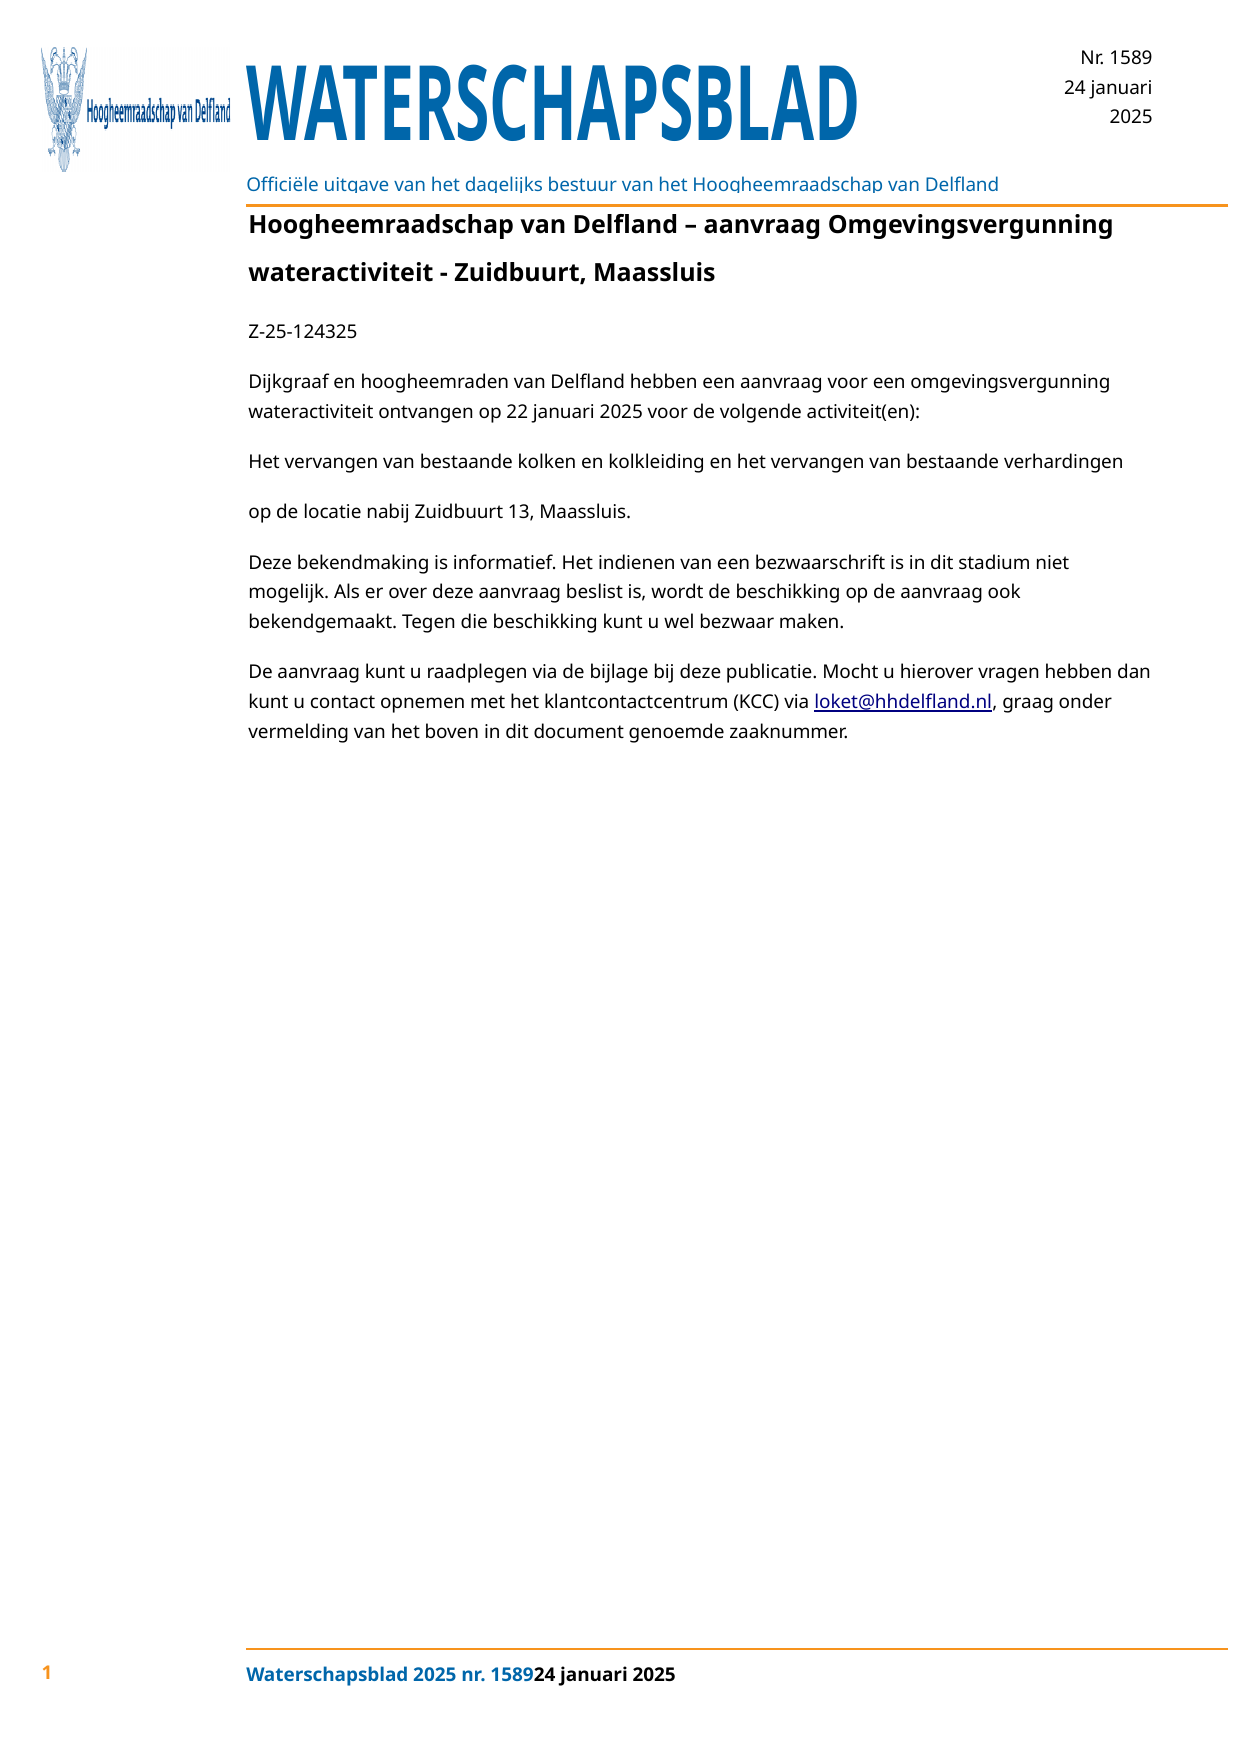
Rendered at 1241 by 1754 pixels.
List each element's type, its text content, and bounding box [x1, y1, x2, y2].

text Z-25-124325 [248, 318, 1152, 344]
picture [41, 47, 231, 172]
text De aanvraag kunt u raadplegen via de bijlage bij deze publicatie. Mocht u hierover vragen hebben dan kunt u contact opnemen met het klantcontactcentrum (KCC) via loket@hhdelfland.nl, graag onder vermelding van het boven in dit document genoemde zaaknummer. [248, 659, 1152, 744]
text Het vervangen van bestaande kolken en kolkleiding en het vervangen van bestaande verhardingen [248, 448, 1152, 474]
text Deze bekendmaking is informatief. Het indienen van een bezwaarschrift is in dit stadium niet mogelijk. Als er over deze aanvraag beslist is, wordt de beschikking op de aanvraag ook bekendgemaakt. Tegen die beschikking kunt u wel bezwaar maken. [248, 549, 1152, 634]
text Dijkgraaf en hoogheemraden van Delfland hebben een aanvraag voor een omgevingsvergunning wateractiviteit ontvangen op 22 januari 2025 voor de volgende activiteit(en): [248, 368, 1152, 424]
text Hoogheemraadschap van Delfland – aanvraag Omgevingsvergunning wateractiviteit - Zuidbuurt, Maassluis [248, 207, 1152, 288]
text op de locatie nabij Zuidbuurt 13, Maassluis. [248, 499, 1152, 524]
